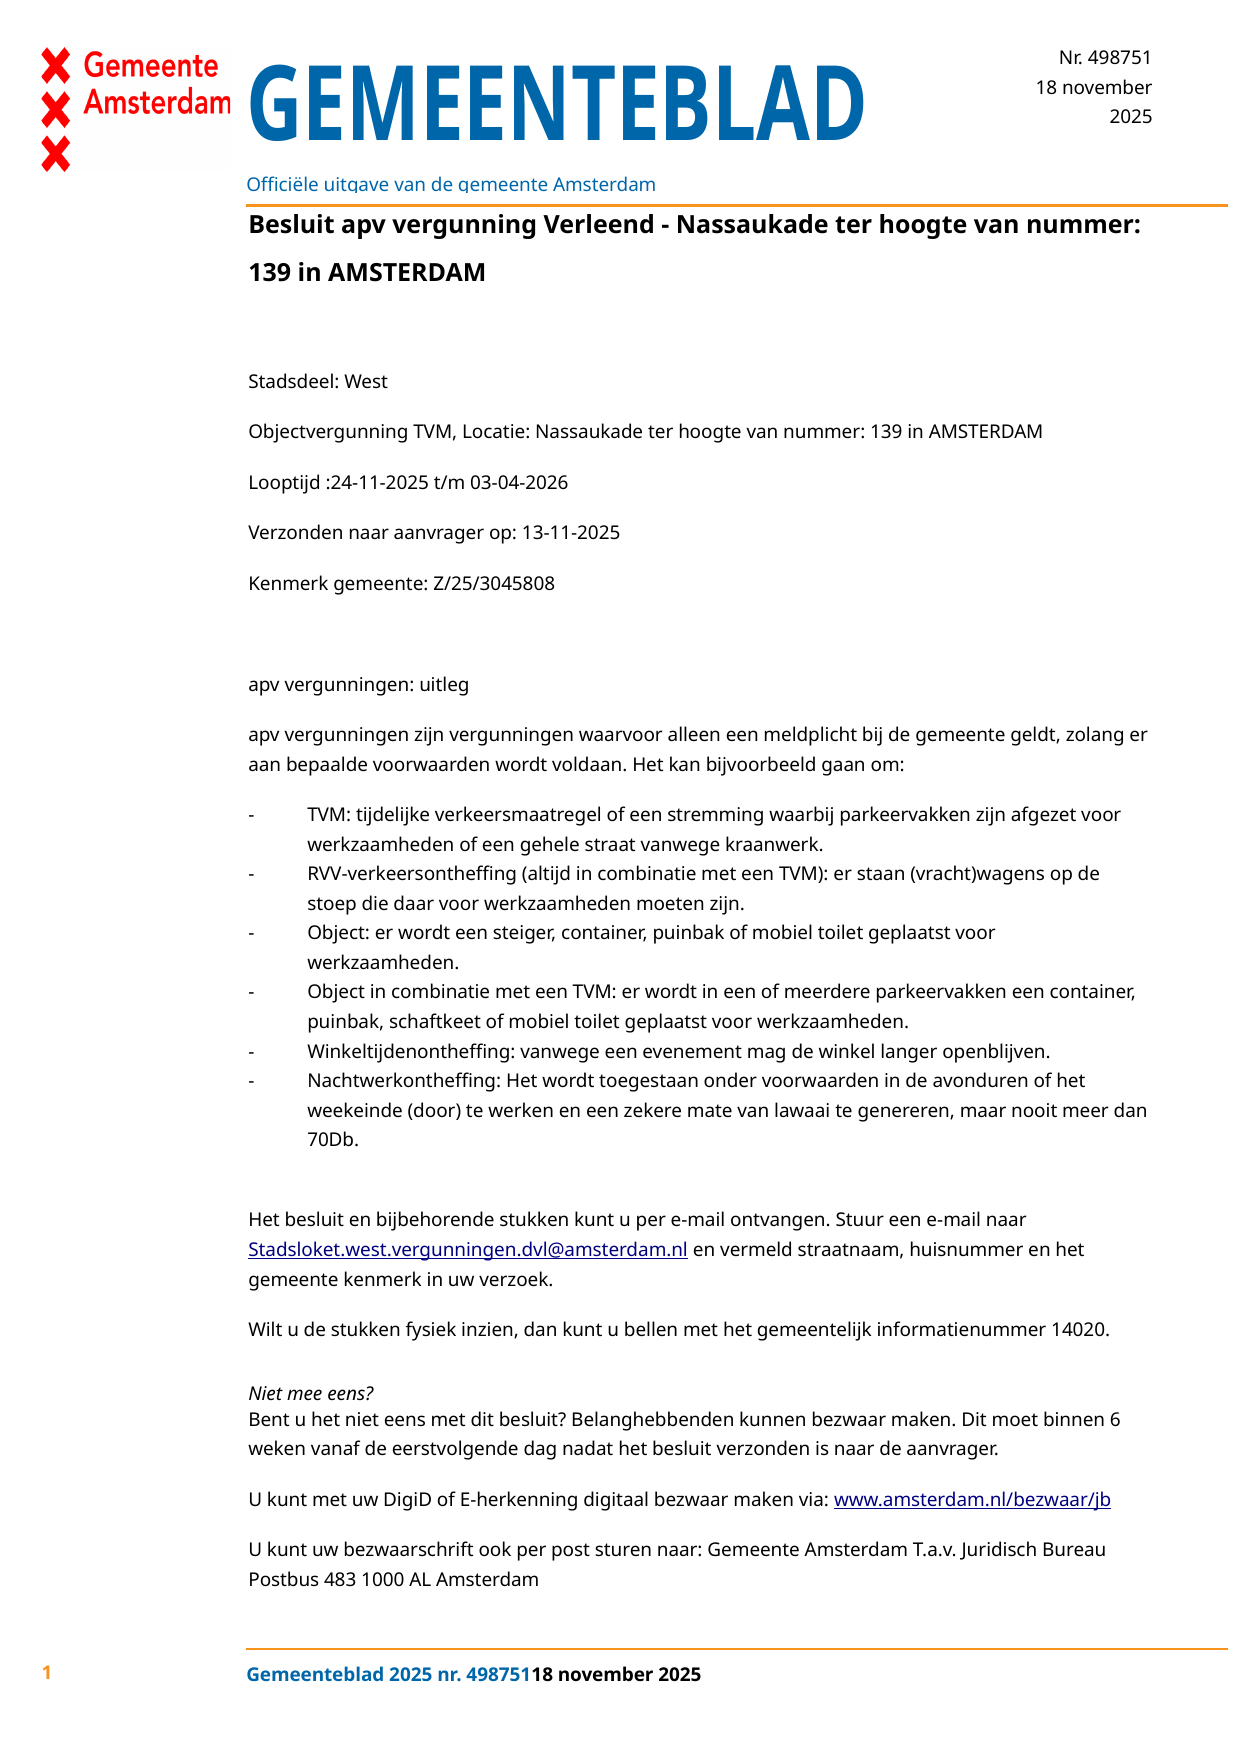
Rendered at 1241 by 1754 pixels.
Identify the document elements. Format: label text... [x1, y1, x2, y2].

text apv vergunningen zijn vergunningen waarvoor alleen een meldplicht bij de gemeente geldt, zolang er aan bepaalde voorwaarden wordt voldaan. Het kan bijvoorbeeld gaan om: [248, 721, 1152, 777]
text Wilt u de stukken fysiek inzien, dan kunt u bellen met het gemeentelijk informatienummer 14020. [248, 1316, 1152, 1342]
list Winkeltijdenontheffing: vanwege een evenement mag de winkel langer openblijven. [248, 1038, 1152, 1064]
text Bent u het niet eens met dit besluit? Belanghebbenden kunnen bezwaar maken. Dit moet binnen 6 weken vanaf de eerstvolgende dag nadat het besluit verzonden is naar de aanvrager. [248, 1406, 1152, 1461]
text Het besluit en bijbehorende stukken kunt u per e-mail ontvangen. Stuur een e-mail naar Stadsloket.west.vergunningen.dvl@amsterdam.nl en vermeld straatnaam, huisnummer en het gemeente kenmerk in uw verzoek. [248, 1207, 1152, 1292]
text Niet mee eens? [248, 1380, 1152, 1406]
list Object in combinatie met een TVM: er wordt in een of meerdere parkeervakken een container, puinbak, schaftkeet of mobiel toilet geplaatst voor werkzaamheden. [248, 979, 1152, 1034]
text apv vergunningen: uitleg [248, 671, 1152, 697]
list Nachtwerkontheffing: Het wordt toegestaan onder voorwaarden in de avonduren of het weekeinde (door) te werken en een zekere mate van lawaai te genereren, maar nooit meer dan 70Db. [248, 1067, 1152, 1152]
list Object: er wordt een steiger, container, puinbak of mobiel toilet geplaatst voor werkzaamheden. [248, 919, 1152, 975]
text Verzonden naar aanvrager op: 13-11-2025 [248, 519, 1152, 545]
text Looptijd :24-11-2025 t/m 03-04-2026 [248, 469, 1152, 495]
text U kunt met uw DigiD of E-herkenning digitaal bezwaar maken via: www.amsterdam.nl/bezwaar/jb [248, 1486, 1152, 1512]
picture [41, 47, 231, 172]
text Besluit apv vergunning Verleend - Nassaukade ter hoogte van nummer: 139 in AMSTERDAM [248, 207, 1152, 288]
text U kunt uw bezwaarschrift ook per post sturen naar: Gemeente Amsterdam T.a.v. Juridisch Bureau Postbus 483 1000 AL Amsterdam [248, 1536, 1152, 1592]
text Stadsdeel: West [248, 368, 1152, 394]
text Objectvergunning TVM, Locatie: Nassaukade ter hoogte van nummer: 139 in AMSTERDAM [248, 419, 1152, 444]
list TVM: tijdelijke verkeersmaatregel of een stremming waarbij parkeervakken zijn afgezet voor werkzaamheden of een gehele straat vanwege kraanwerk. [248, 801, 1152, 857]
list RVV-verkeersontheffing (altijd in combinatie met een TVM): er staan (vracht)wagens op de stoep die daar voor werkzaamheden moeten zijn. [248, 860, 1152, 916]
text Kenmerk gemeente: Z/25/3045808 [248, 570, 1152, 596]
